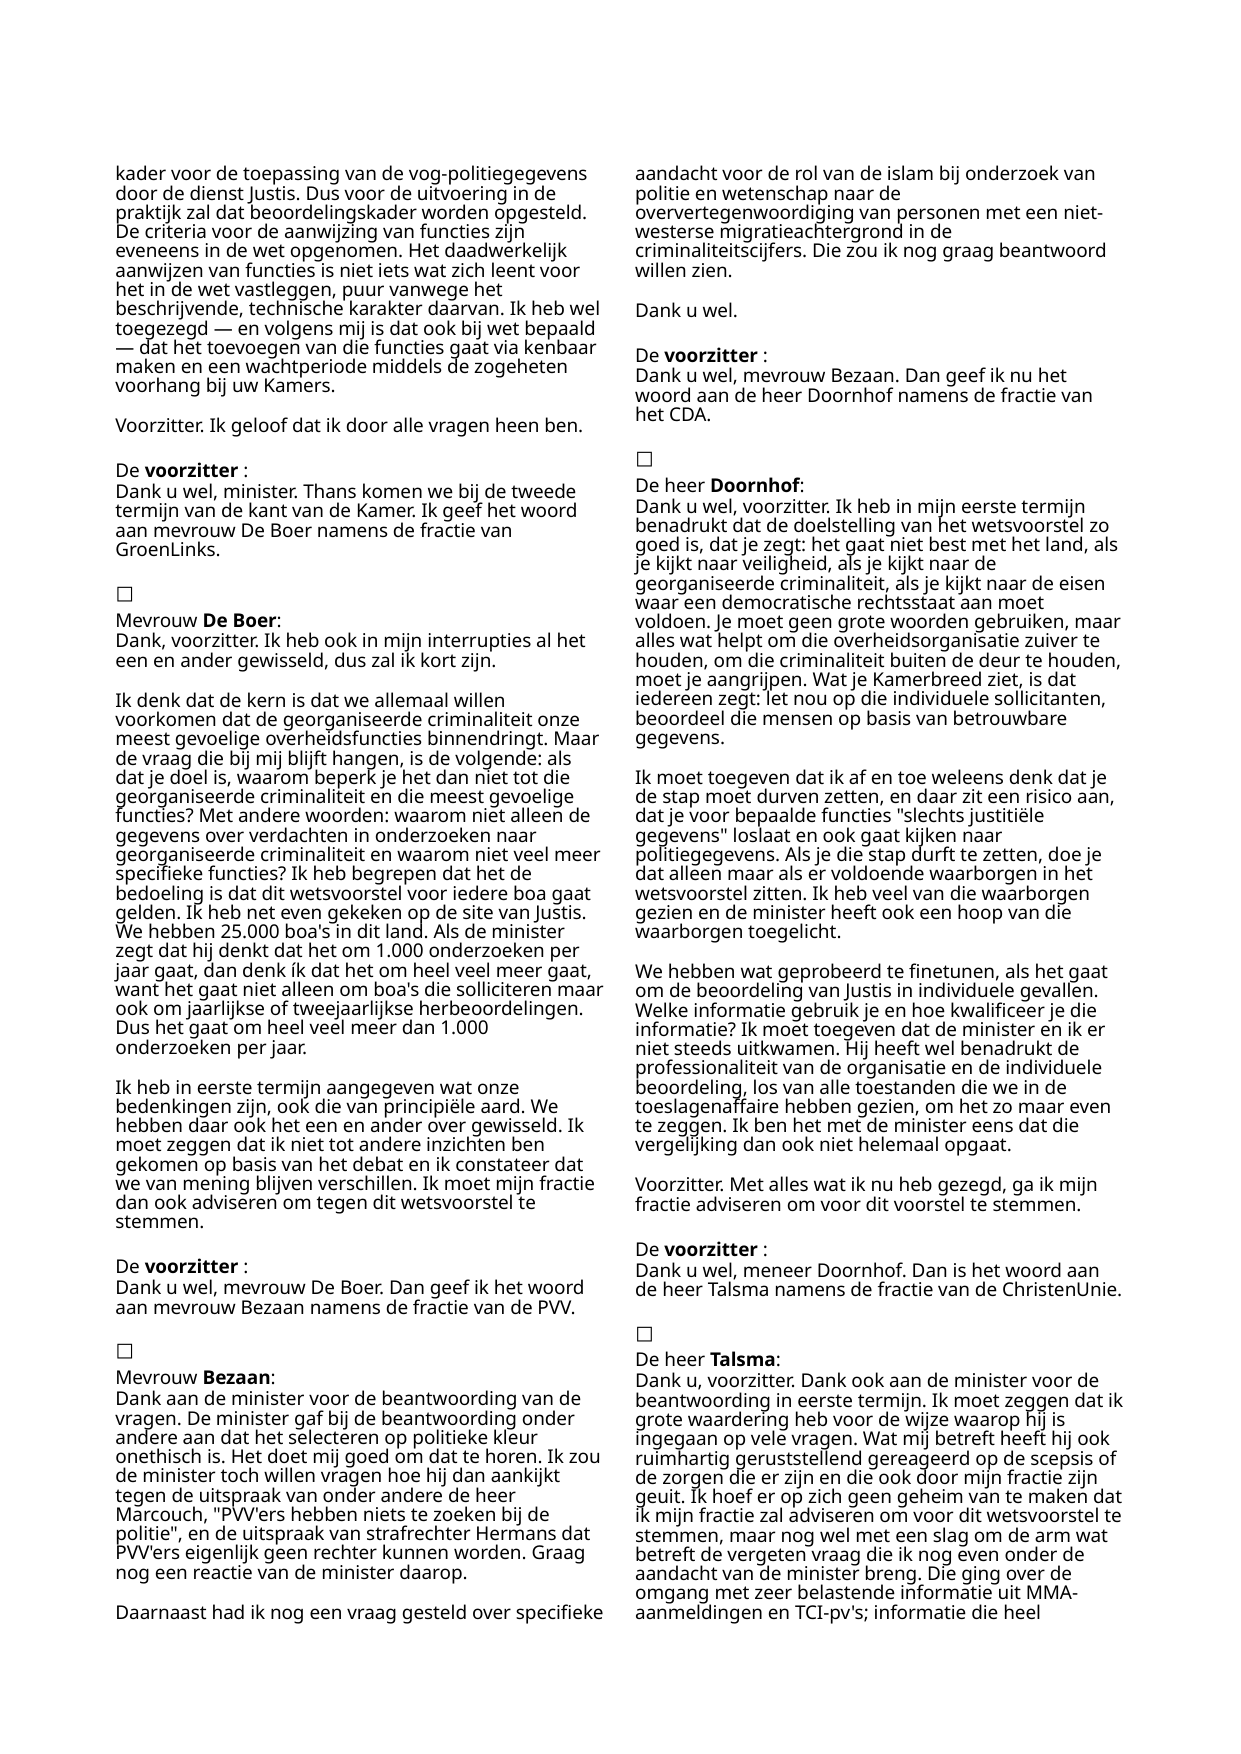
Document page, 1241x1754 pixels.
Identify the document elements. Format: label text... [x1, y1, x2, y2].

text Mevrouw De Boer: [115, 607, 605, 632]
text ⬜ [115, 1339, 605, 1364]
text De heer Talsma: [635, 1347, 1125, 1372]
text Dank u wel, meneer Doornhof. Dan is het woord aan de heer Talsma namens de fractie van de ChristenUnie. [635, 1262, 1125, 1300]
text De voorzitter : [635, 1236, 1125, 1262]
text Ik denk dat de kern is dat we allemaal willen voorkomen dat de georganiseerde criminaliteit onze meest gevoelige overheidsfuncties binnendringt. Maar de vraag die bij mij blijft hangen, is de volgende: als dat je doel is, waarom beperk je het dan niet tot die georganiseerde criminaliteit en die meest gevoelige functies? Met andere woorden: waarom niet alleen de gegevens over verdachten in onderzoeken naar georganiseerde criminaliteit en waarom niet veel meer specifieke functies? Ik heb begrepen dat het de bedoeling is dat dit wetsvoorstel voor iedere boa gaat gelden. Ik heb net even gekeken op de site van Justis. We hebben 25.000 boa's in dit land. Als de minister zegt dat hij denkt dat het om 1.000 onderzoeken per jaar gaat, dan denk ík dat het om heel veel meer gaat, want het gaat niet alleen om boa's die solliciteren maar ook om jaarlijkse of tweejaarlijkse herbeoordelingen. Dus het gaat om heel veel meer dan 1.000 onderzoeken per jaar. [115, 692, 605, 1058]
text De voorzitter : [635, 342, 1125, 367]
text De voorzitter : [115, 457, 605, 483]
text Dank u wel, mevrouw Bezaan. Dan geef ik nu het woord aan de heer Doornhof namens de fractie van het CDA. [635, 367, 1125, 425]
text De heer Doornhof: [635, 472, 1125, 498]
text Dank, voorzitter. Ik heb ook in mijn interrupties al het een en ander gewisseld, dus zal ik kort zijn. [115, 632, 605, 671]
text Dank u wel, mevrouw De Boer. Dan geef ik het woord aan mevrouw Bezaan namens de fractie van de PVV. [115, 1279, 605, 1318]
text ⬜ [115, 581, 605, 607]
text Daarnaast had ik nog een vraag gesteld over specifieke [115, 1604, 605, 1623]
text ⬜ [635, 446, 1125, 472]
text Ik moet toegeven dat ik af en toe weleens denk dat je de stap moet durven zetten, en daar zit een risico aan, dat je voor bepaalde functies "slechts justitiële gegevens" loslaat en ook gaat kijken naar politiegegevens. Als je die stap durft te zetten, doe je dat alleen maar als er voldoende waarborgen in het wetsvoorstel zitten. Ik heb veel van die waarborgen gezien en de minister heeft ook een hoop van die waarborgen toegelicht. [635, 769, 1125, 942]
text Mevrouw Bezaan: [115, 1364, 605, 1390]
text aandacht voor de rol van de islam bij onderzoek van politie en wetenschap naar de oververtegenwoordiging van personen met een niet-westerse migratieachtergrond in de criminaliteitscijfers. Die zou ik nog graag beantwoord willen zien. [635, 165, 1125, 281]
text Voorzitter. Met alles wat ik nu heb gezegd, ga ik mijn fractie adviseren om voor dit voorstel te stemmen. [635, 1176, 1125, 1215]
text Ik heb in eerste termijn aangegeven wat onze bedenkingen zijn, ook die van principiële aard. We hebben daar ook het een en ander over gewisseld. Ik moet zeggen dat ik niet tot andere inzichten ben gekomen op basis van het debat en ik constateer dat we van mening blijven verschillen. Ik moet mijn fractie dan ook adviseren om tegen dit wetsvoorstel te stemmen. [115, 1079, 605, 1233]
text Dank u wel, minister. Thans komen we bij de tweede termijn van de kant van de Kamer. Ik geef het woord aan mevrouw De Boer namens de fractie van GroenLinks. [115, 483, 605, 560]
text Dank u wel. [635, 302, 1125, 321]
text kader voor de toepassing van de vog-politiegegevens door de dienst Justis. Dus voor de uitvoering in de praktijk zal dat beoordelingskader worden opgesteld. De criteria voor de aanwijzing van functies zijn eveneens in de wet opgenomen. Het daadwerkelijk aanwijzen van functies is niet iets wat zich leent voor het in de wet vastleggen, puur vanwege het beschrijvende, technische karakter daarvan. Ik heb wel toegezegd — en volgens mij is dat ook bij wet bepaald — dat het toevoegen van die functies gaat via kenbaar maken en een wachtperiode middels de zogeheten voorhang bij uw Kamers. [115, 165, 605, 397]
text ⬜ [635, 1321, 1125, 1347]
text Dank u wel, voorzitter. Ik heb in mijn eerste termijn benadrukt dat de doelstelling van het wetsvoorstel zo goed is, dat je zegt: het gaat niet best met het land, als je kijkt naar veiligheid, als je kijkt naar de georganiseerde criminaliteit, als je kijkt naar de eisen waar een democratische rechtsstaat aan moet voldoen. Je moet geen grote woorden gebruiken, maar alles wat helpt om die overheidsorganisatie zuiver te houden, om die criminaliteit buiten de deur te houden, moet je aangrijpen. Wat je Kamerbreed ziet, is dat iedereen zegt: let nou op die individuele sollicitanten, beoordeel die mensen op basis van betrouwbare gegevens. [635, 498, 1125, 748]
text Dank aan de minister voor de beantwoording van de vragen. De minister gaf bij de beantwoording onder andere aan dat het selecteren op politieke kleur onethisch is. Het doet mij goed om dat te horen. Ik zou de minister toch willen vragen hoe hij dan aankijkt tegen de uitspraak van onder andere de heer Marcouch, "PVV'ers hebben niets te zoeken bij de politie", en de uitspraak van strafrechter Hermans dat PVV'ers eigenlijk geen rechter kunnen worden. Graag nog een reactie van de minister daarop. [115, 1390, 605, 1583]
text De voorzitter : [115, 1254, 605, 1279]
text Voorzitter. Ik geloof dat ik door alle vragen heen ben. [115, 417, 605, 437]
text Dank u, voorzitter. Dank ook aan de minister voor de beantwoording in eerste termijn. Ik moet zeggen dat ik grote waardering heb voor de wijze waarop hij is ingegaan op vele vragen. Wat mij betreft heeft hij ook ruimhartig geruststellend gereageerd op de scepsis of de zorgen die er zijn en die ook door mijn fractie zijn geuit. Ik hoef er op zich geen geheim van te maken dat ik mijn fractie zal adviseren om voor dit wetsvoorstel te stemmen, maar nog wel met een slag om de arm wat betreft de vergeten vraag die ik nog even onder de aandacht van de minister breng. Die ging over de omgang met zeer belastende informatie uit MMA-aanmeldingen en TCI-pv's; informatie die heel [635, 1372, 1125, 1623]
text We hebben wat geprobeerd te finetunen, als het gaat om de beoordeling van Justis in individuele gevallen. Welke informatie gebruik je en hoe kwalificeer je die informatie? Ik moet toegeven dat de minister en ik er niet steeds uitkwamen. Hij heeft wel benadrukt de professionaliteit van de organisatie en de individuele beoordeling, los van alle toestanden die we in de toeslagenaffaire hebben gezien, om het zo maar even te zeggen. Ik ben het met de minister eens dat die vergelijking dan ook niet helemaal opgaat. [635, 963, 1125, 1156]
